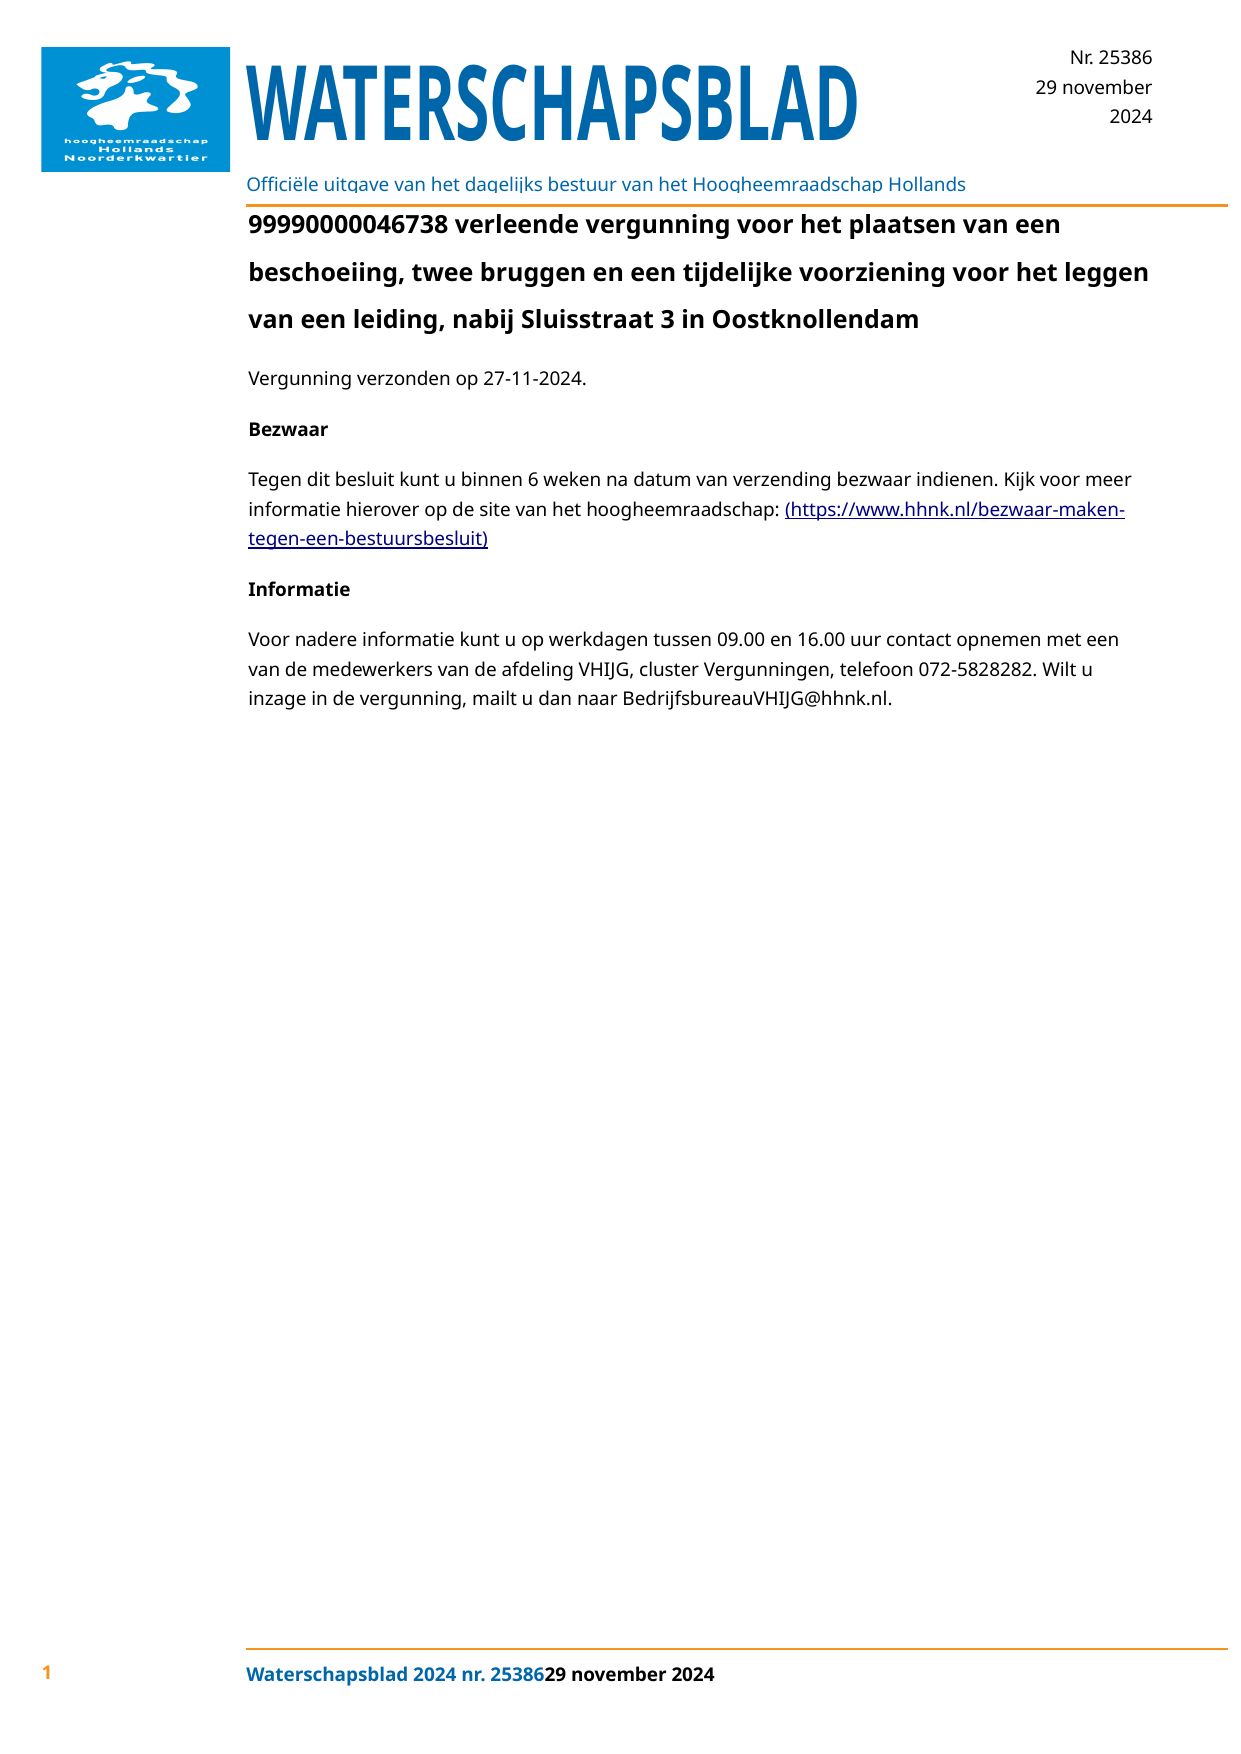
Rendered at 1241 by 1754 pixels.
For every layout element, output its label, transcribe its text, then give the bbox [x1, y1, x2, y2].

picture [78, 64, 122, 99]
text Informatie [248, 576, 1152, 602]
text Vergunning verzonden op 27-11-2024. [248, 366, 1152, 391]
text Voor nadere informatie kunt u op werkdagen tussen 09.00 en 16.00 uur contact opnemen met een van de medewerkers van de afdeling VHIJG, cluster Vergunningen, telefoon 072-5828282. Wilt u inzage in de vergunning, mailt u dan naar BedrijfsbureauVHIJG@hhnk.nl. [248, 626, 1152, 711]
picture [129, 76, 144, 82]
text 99990000046738 verleende vergunning voor het plaatsen van een beschoeiing, twee bruggen en een tijdelijke voorziening voor het leggen van een leiding, nabij Sluisstraat 3 in Oostknollendam [248, 207, 1152, 336]
picture [88, 87, 157, 130]
picture [118, 62, 197, 112]
text Tegen dit besluit kunt u binnen 6 weken na datum van verzending bezwaar indienen. Kijk voor meer informatie hierover op de site van het hoogheemraadschap: (https://www.hhnk.nl/bezwaar-maken-tegen-een-bestuursbesluit) [248, 466, 1152, 551]
text Bezwaar [248, 416, 1152, 442]
